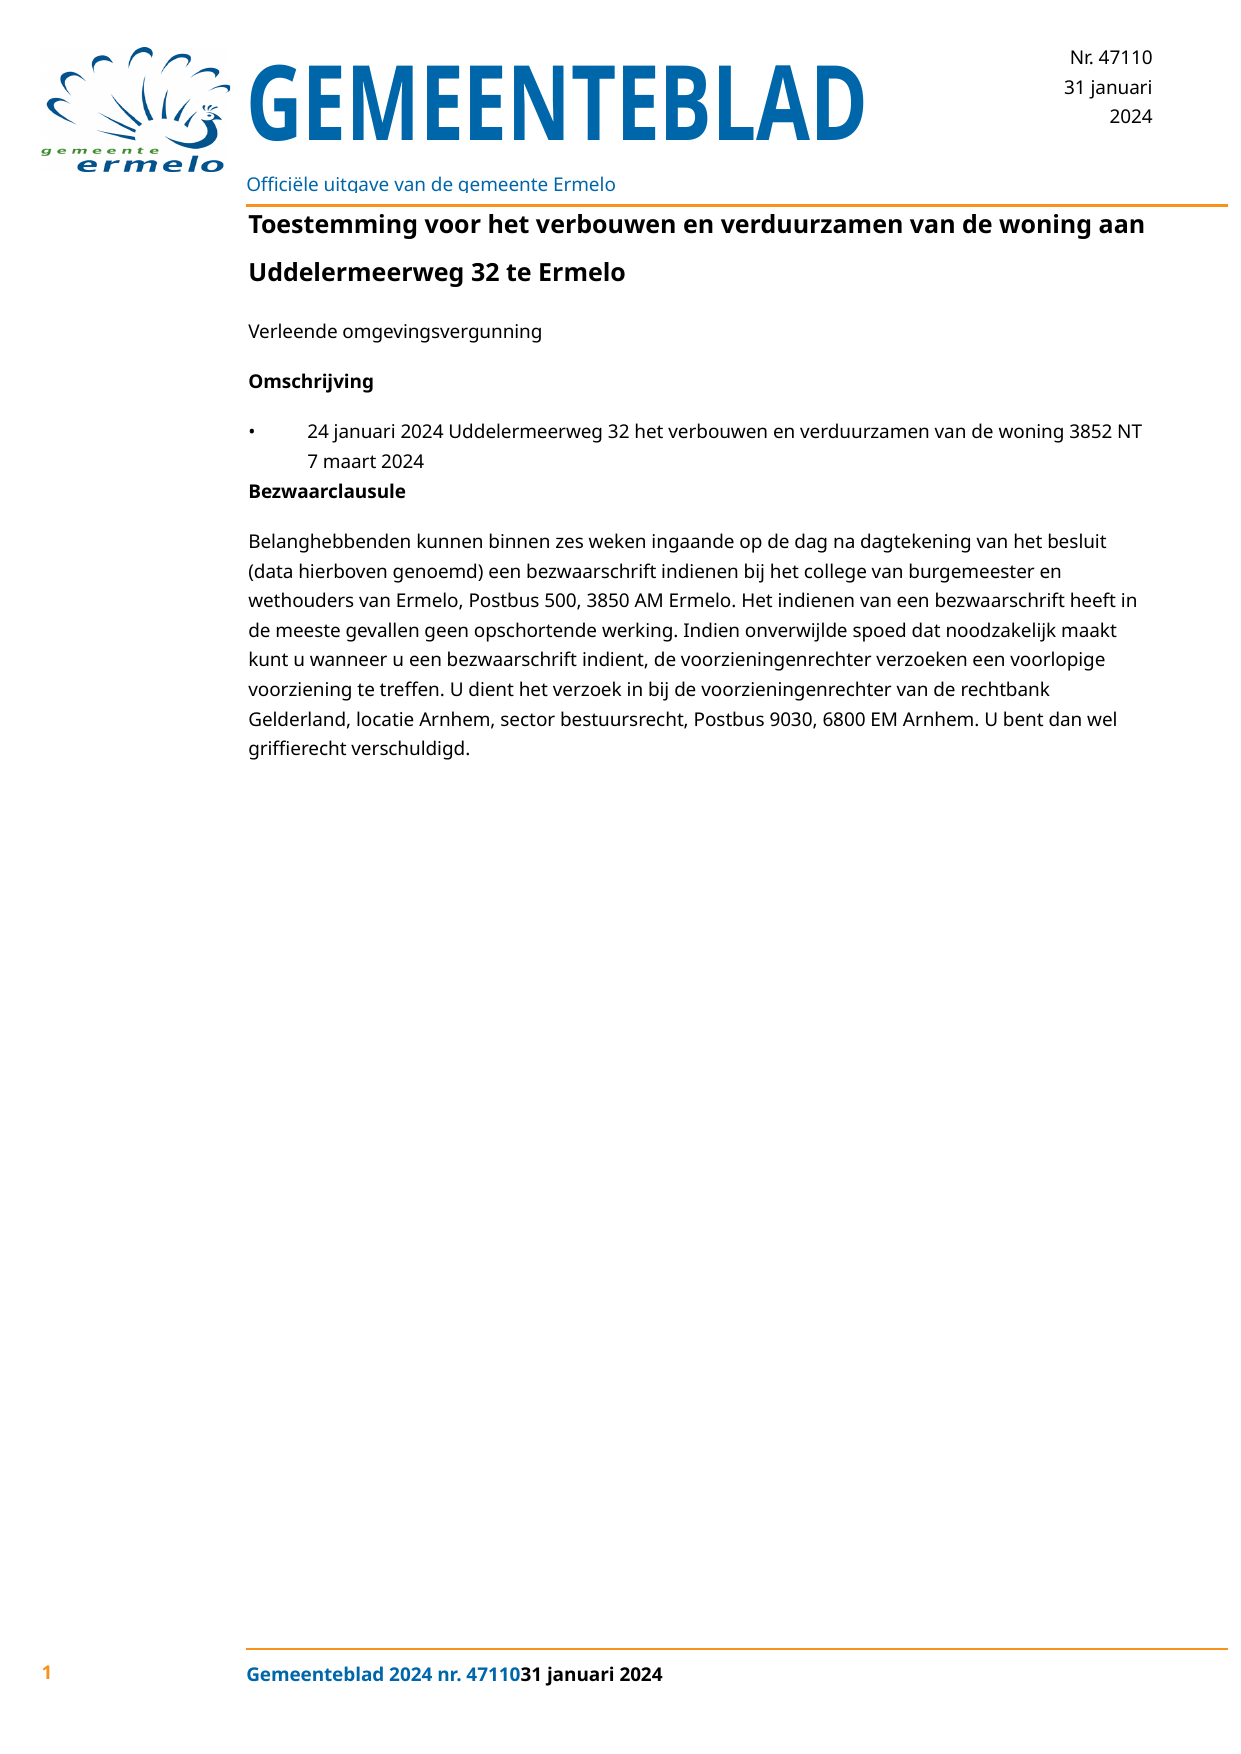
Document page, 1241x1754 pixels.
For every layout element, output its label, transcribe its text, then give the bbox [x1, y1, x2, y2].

text Toestemming voor het verbouwen en verduurzamen van de woning aan Uddelermeerweg 32 te Ermelo [248, 207, 1152, 288]
picture [41, 47, 231, 172]
text Verleende omgevingsvergunning [248, 318, 1152, 344]
text Bezwaarclausule [248, 478, 1152, 504]
text Belanghebbenden kunnen binnen zes weken ingaande op de dag na dagtekening van het besluit (data hierboven genoemd) een bezwaarschrift indienen bij het college van burgemeester en wethouders van Ermelo, Postbus 500, 3850 AM Ermelo. Het indienen van een bezwaarschrift heeft in de meeste gevallen geen opschortende werking. Indien onverwijlde spoed dat noodzakelijk maakt kunt u wanneer u een bezwaarschrift indient, de voorzieningenrechter verzoeken een voorlopige voorziening te treffen. U dient het verzoek in bij de voorzieningenrechter van de rechtbank Gelderland, locatie Arnhem, sector bestuursrecht, Postbus 9030, 6800 EM Arnhem. U bent dan wel griffierecht verschuldigd. [248, 528, 1152, 761]
text Omschrijving [248, 368, 1152, 394]
list 24 januari 2024 Uddelermeerweg 32 het verbouwen en verduurzamen van de woning 3852 NT 7 maart 2024 [248, 419, 1152, 474]
